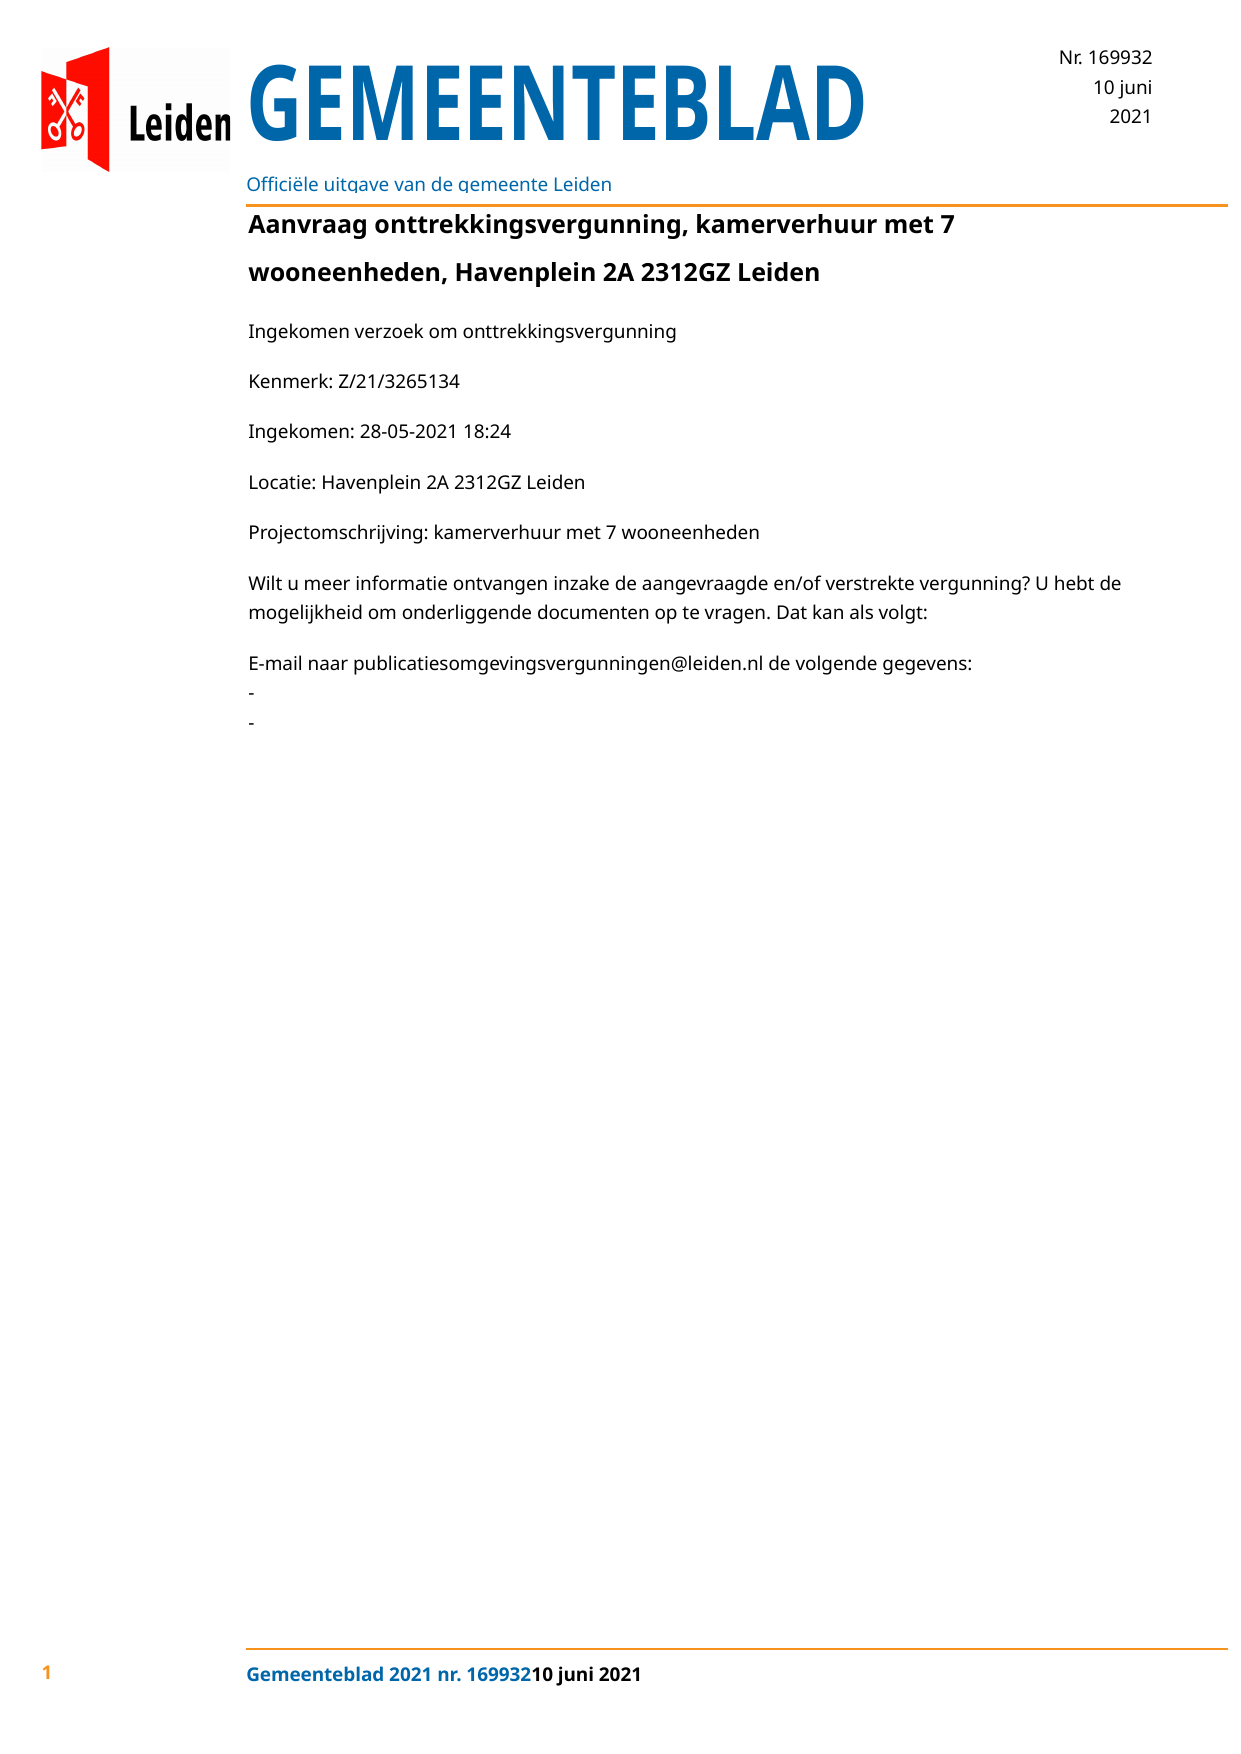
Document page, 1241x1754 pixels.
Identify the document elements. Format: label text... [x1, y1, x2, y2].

picture [41, 47, 231, 172]
text Projectomschrijving: kamerverhuur met 7 wooneenheden [248, 519, 1152, 545]
text Kenmerk: Z/21/3265134 [248, 368, 1152, 394]
text Ingekomen: 28-05-2021 18:24 [248, 419, 1152, 444]
text Locatie: Havenplein 2A 2312GZ Leiden [248, 469, 1152, 495]
text Aanvraag onttrekkingsvergunning, kamerverhuur met 7 wooneenheden, Havenplein 2A 2312GZ Leiden [248, 207, 1152, 288]
text E-mail naar publicatiesomgevingsvergunningen@leiden.nl de volgende gegevens: [248, 650, 1152, 676]
text Wilt u meer informatie ontvangen inzake de aangevraagde en/of verstrekte vergunning? U hebt de mogelijkheid om onderliggende documenten op te vragen. Dat kan als volgt: [248, 570, 1152, 625]
text Ingekomen verzoek om onttrekkingsvergunning [248, 318, 1152, 344]
